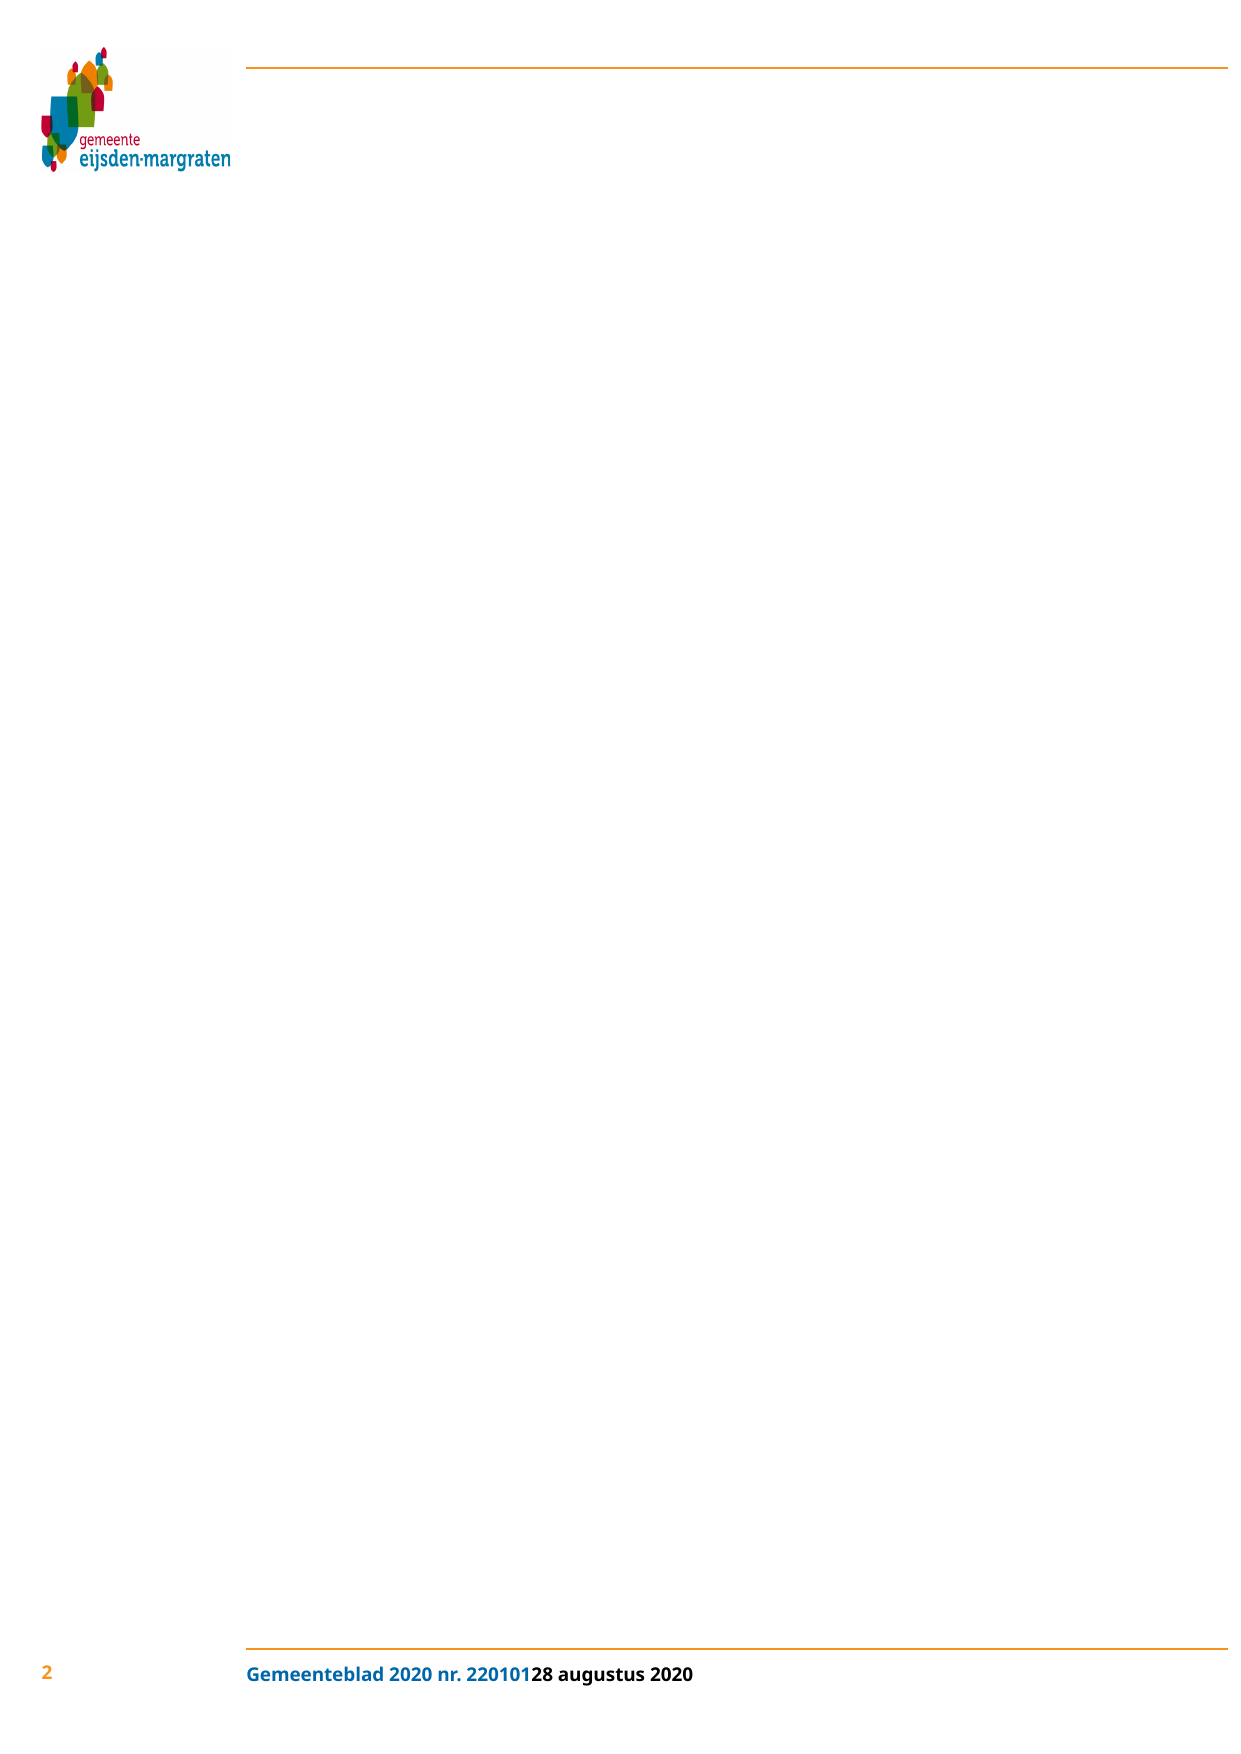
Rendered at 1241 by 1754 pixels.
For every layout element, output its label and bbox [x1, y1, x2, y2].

picture [41, 47, 231, 172]
